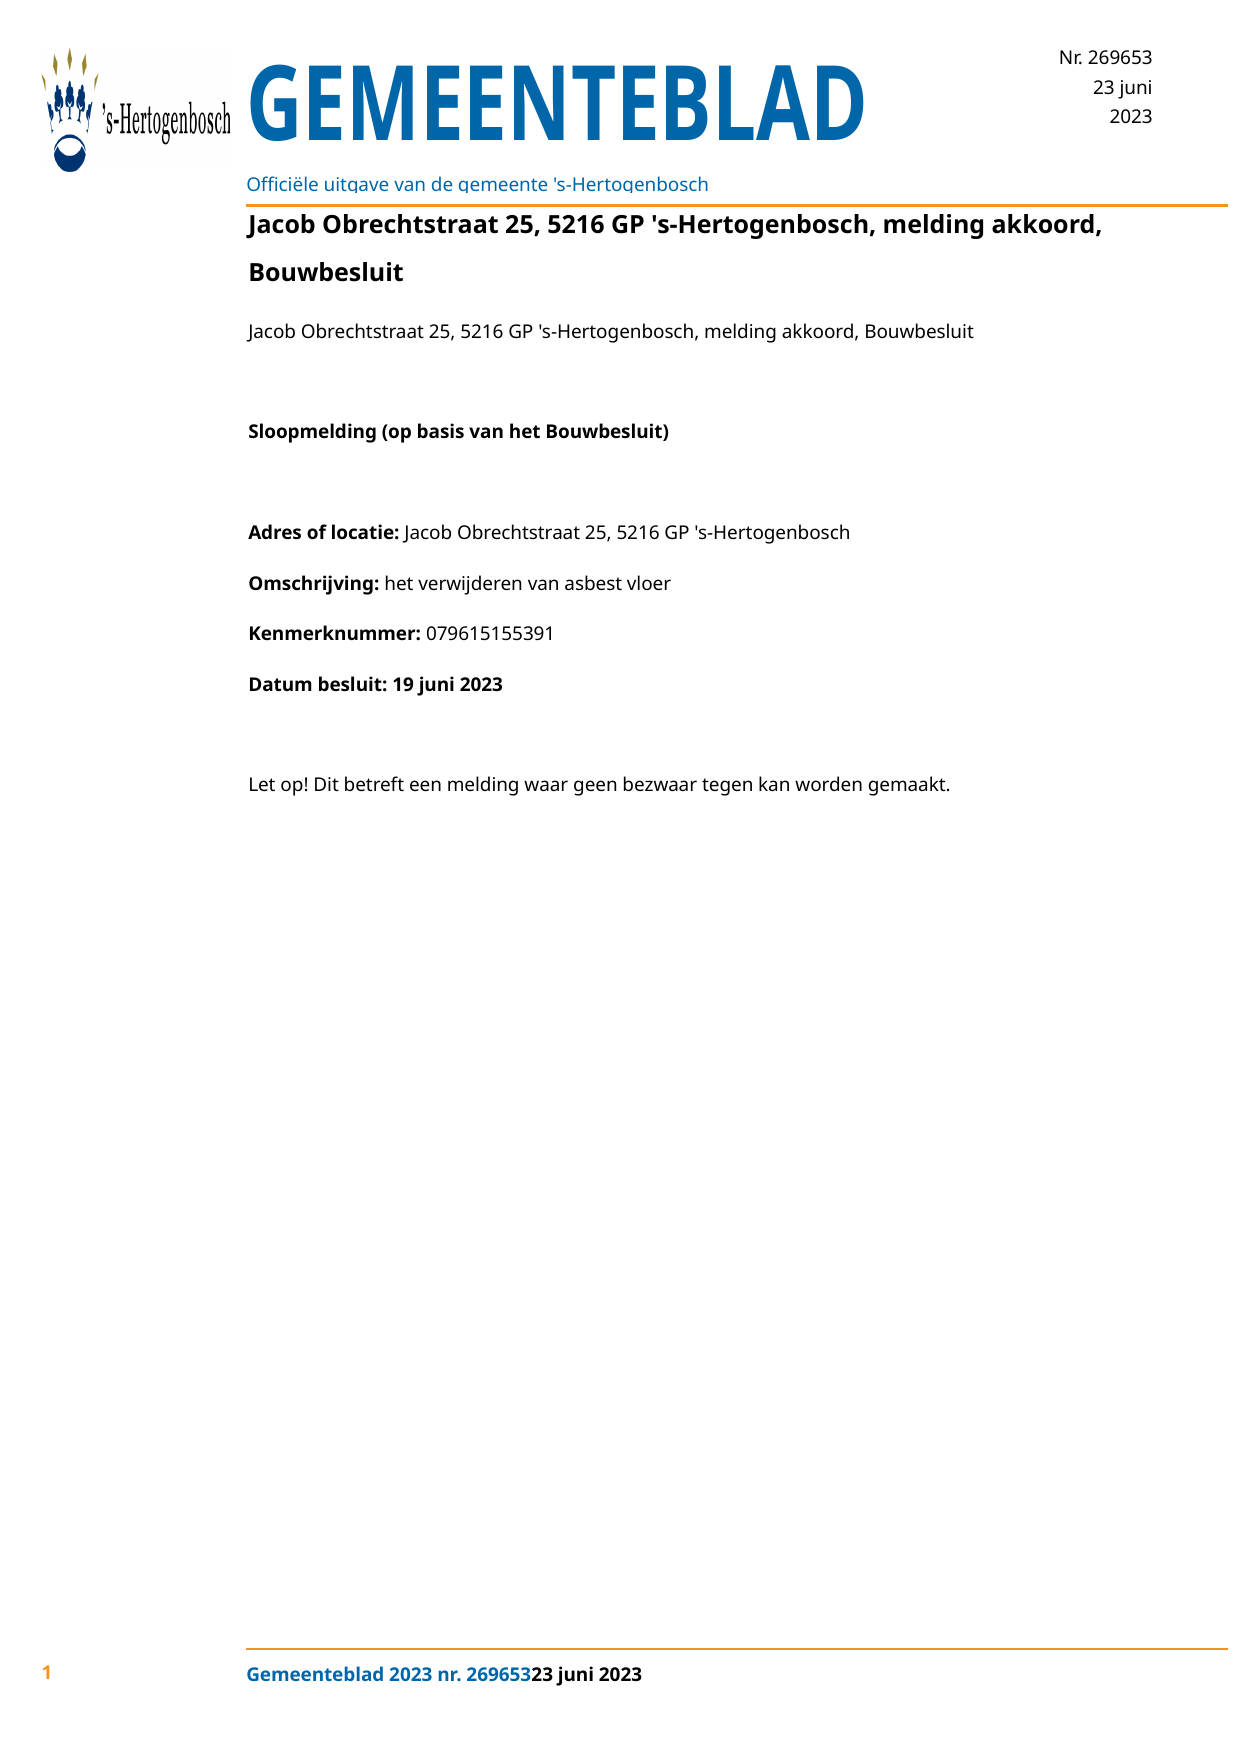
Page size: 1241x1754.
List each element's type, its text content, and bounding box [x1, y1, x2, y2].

text Omschrijving: het verwijderen van asbest vloer [248, 570, 1152, 596]
text Adres of locatie: Jacob Obrechtstraat 25, 5216 GP 's-Hertogenbosch [248, 519, 1152, 545]
text Let op! Dit betreft een melding waar geen bezwaar tegen kan worden gemaakt. [248, 772, 1152, 797]
text Kenmerknummer: 079615155391 [248, 620, 1152, 646]
text Jacob Obrechtstraat 25, 5216 GP 's-Hertogenbosch, melding akkoord, Bouwbesluit [248, 207, 1152, 288]
text Datum besluit: 19 juni 2023 [248, 671, 1152, 697]
picture [41, 47, 231, 172]
text Jacob Obrechtstraat 25, 5216 GP 's-Hertogenbosch, melding akkoord, Bouwbesluit [248, 318, 1152, 344]
text Sloopmelding (op basis van het Bouwbesluit) [248, 419, 1152, 444]
